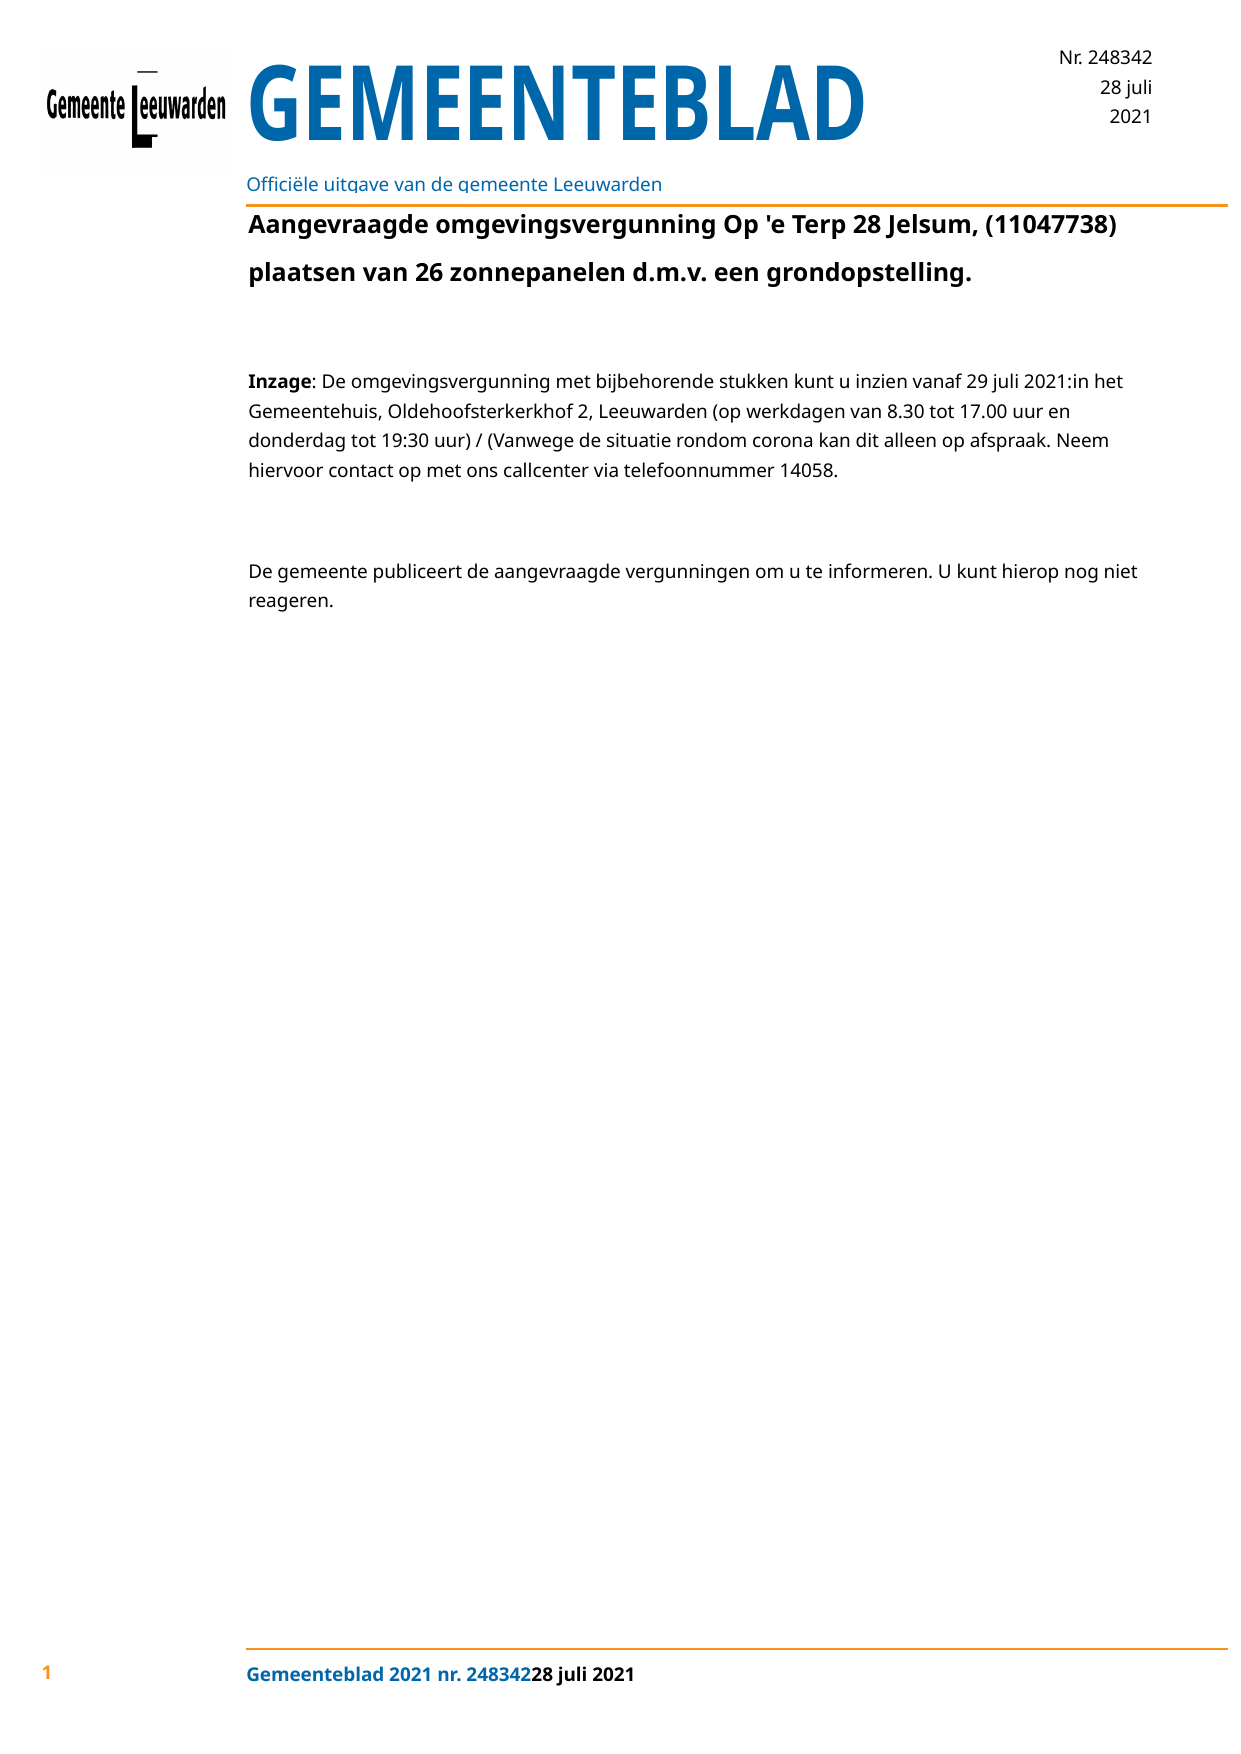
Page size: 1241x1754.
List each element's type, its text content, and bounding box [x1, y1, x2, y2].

picture [41, 47, 231, 172]
text Aangevraagde omgevingsvergunning Op 'e Terp 28 Jelsum, (11047738) plaatsen van 26 zonnepanelen d.m.v. een grondopstelling. [248, 207, 1152, 288]
text Inzage: De omgevingsvergunning met bijbehorende stukken kunt u inzien vanaf 29 juli 2021:in het Gemeentehuis, Oldehoofsterkerkhof 2, Leeuwarden (op werkdagen van 8.30 tot 17.00 uur en donderdag tot 19:30 uur) / (Vanwege de situatie rondom corona kan dit alleen op afspraak. Neem hiervoor contact op met ons callcenter via telefoonnummer 14058. [248, 368, 1152, 483]
text De gemeente publiceert de aangevraagde vergunningen om u te informeren. U kunt hierop nog niet reageren. [248, 558, 1152, 613]
